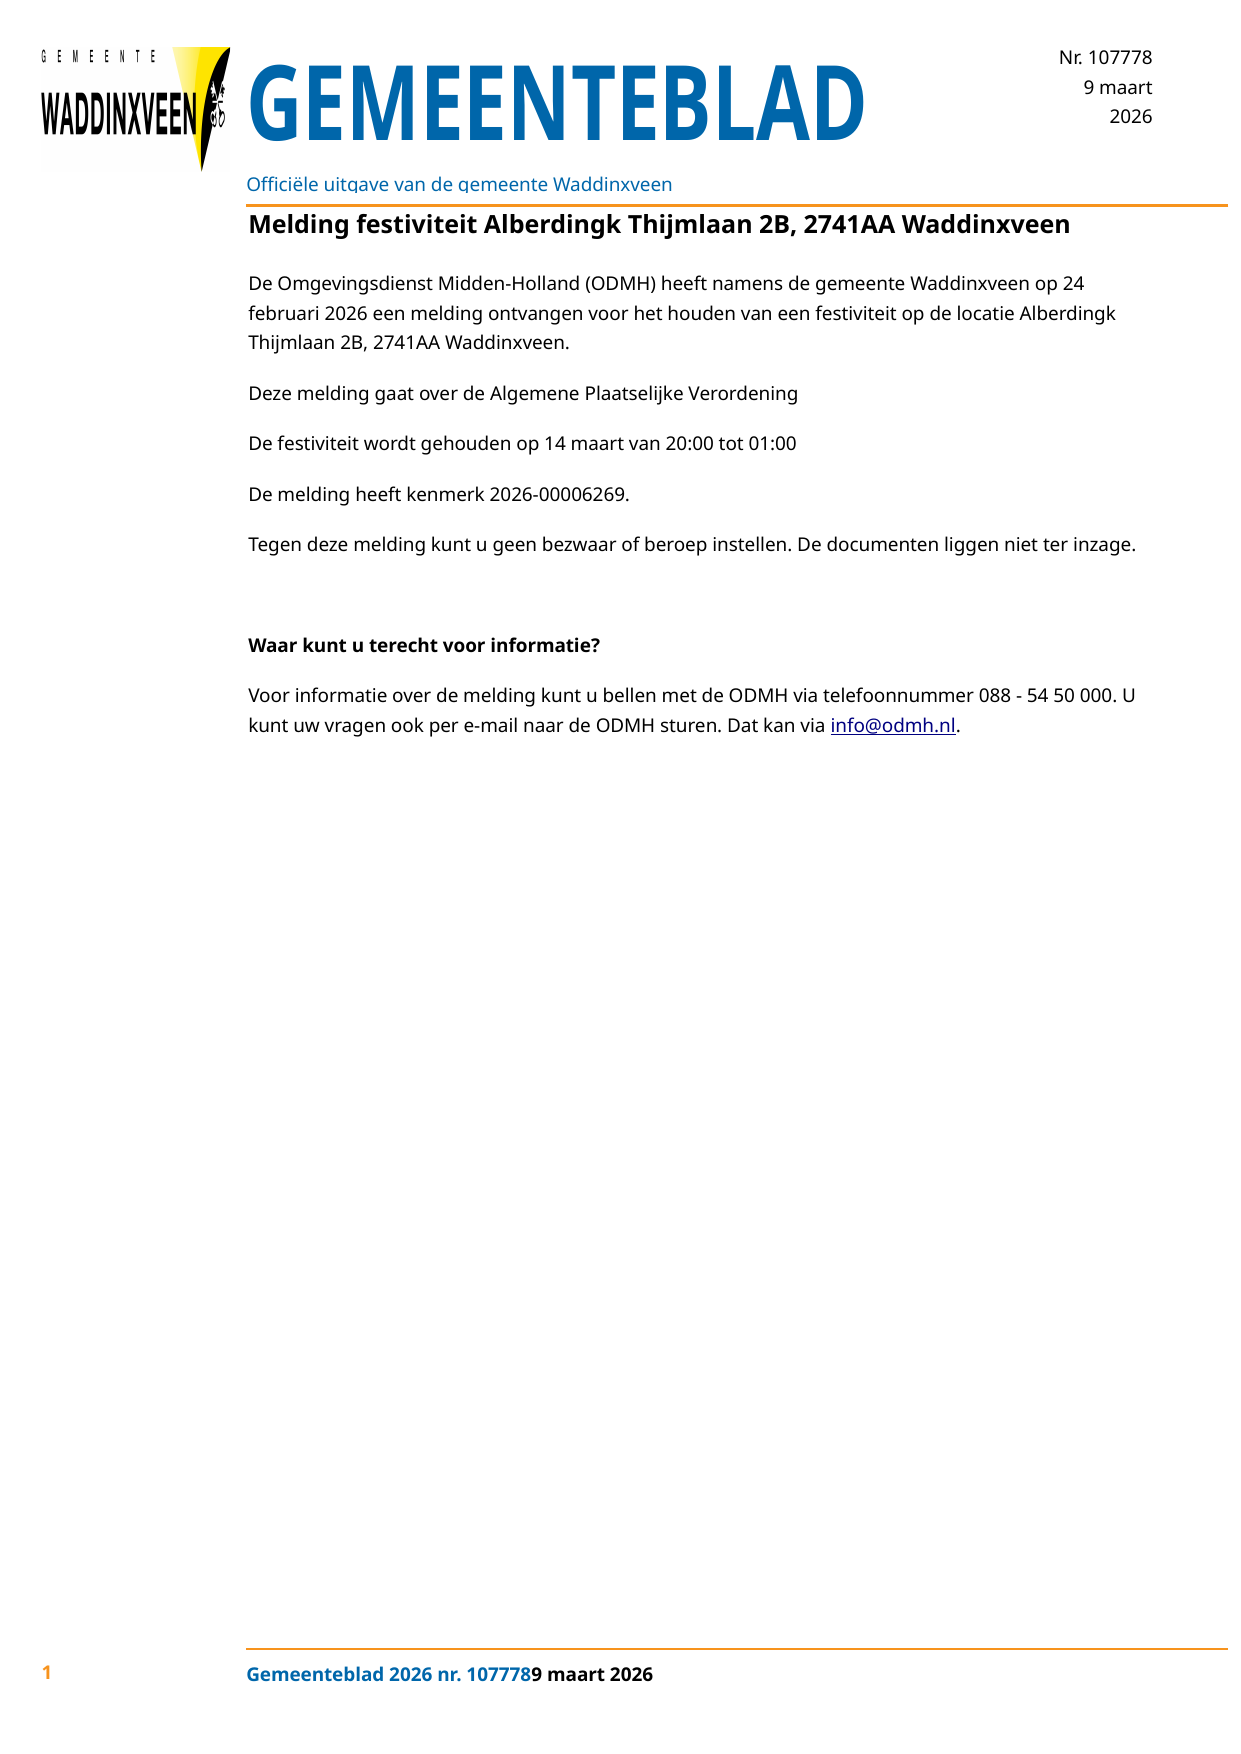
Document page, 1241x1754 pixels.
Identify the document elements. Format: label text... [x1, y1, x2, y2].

text Deze melding gaat over de Algemene Plaatselijke Verordening [248, 380, 1152, 406]
text De melding heeft kenmerk 2026-00006269. [248, 481, 1152, 506]
text Waar kunt u terecht voor informatie? [248, 632, 1152, 658]
text Melding festiviteit Alberdingk Thijmlaan 2B, 2741AA Waddinxveen [248, 207, 1152, 241]
picture [41, 47, 231, 172]
text De Omgevingsdienst Midden-Holland (ODMH) heeft namens de gemeente Waddinxveen op 24 februari 2026 een melding ontvangen voor het houden van een festiviteit op de locatie Alberdingk Thijmlaan 2B, 2741AA Waddinxveen. [248, 270, 1152, 355]
text De festiviteit wordt gehouden op 14 maart van 20:00 tot 01:00 [248, 430, 1152, 456]
text Tegen deze melding kunt u geen bezwaar of beroep instellen. De documenten liggen niet ter inzage. [248, 531, 1152, 557]
text Voor informatie over de melding kunt u bellen met de ODMH via telefoonnummer 088 - 54 50 000. U kunt uw vragen ook per e-mail naar de ODMH sturen. Dat kan via info@odmh.nl. [248, 682, 1152, 738]
